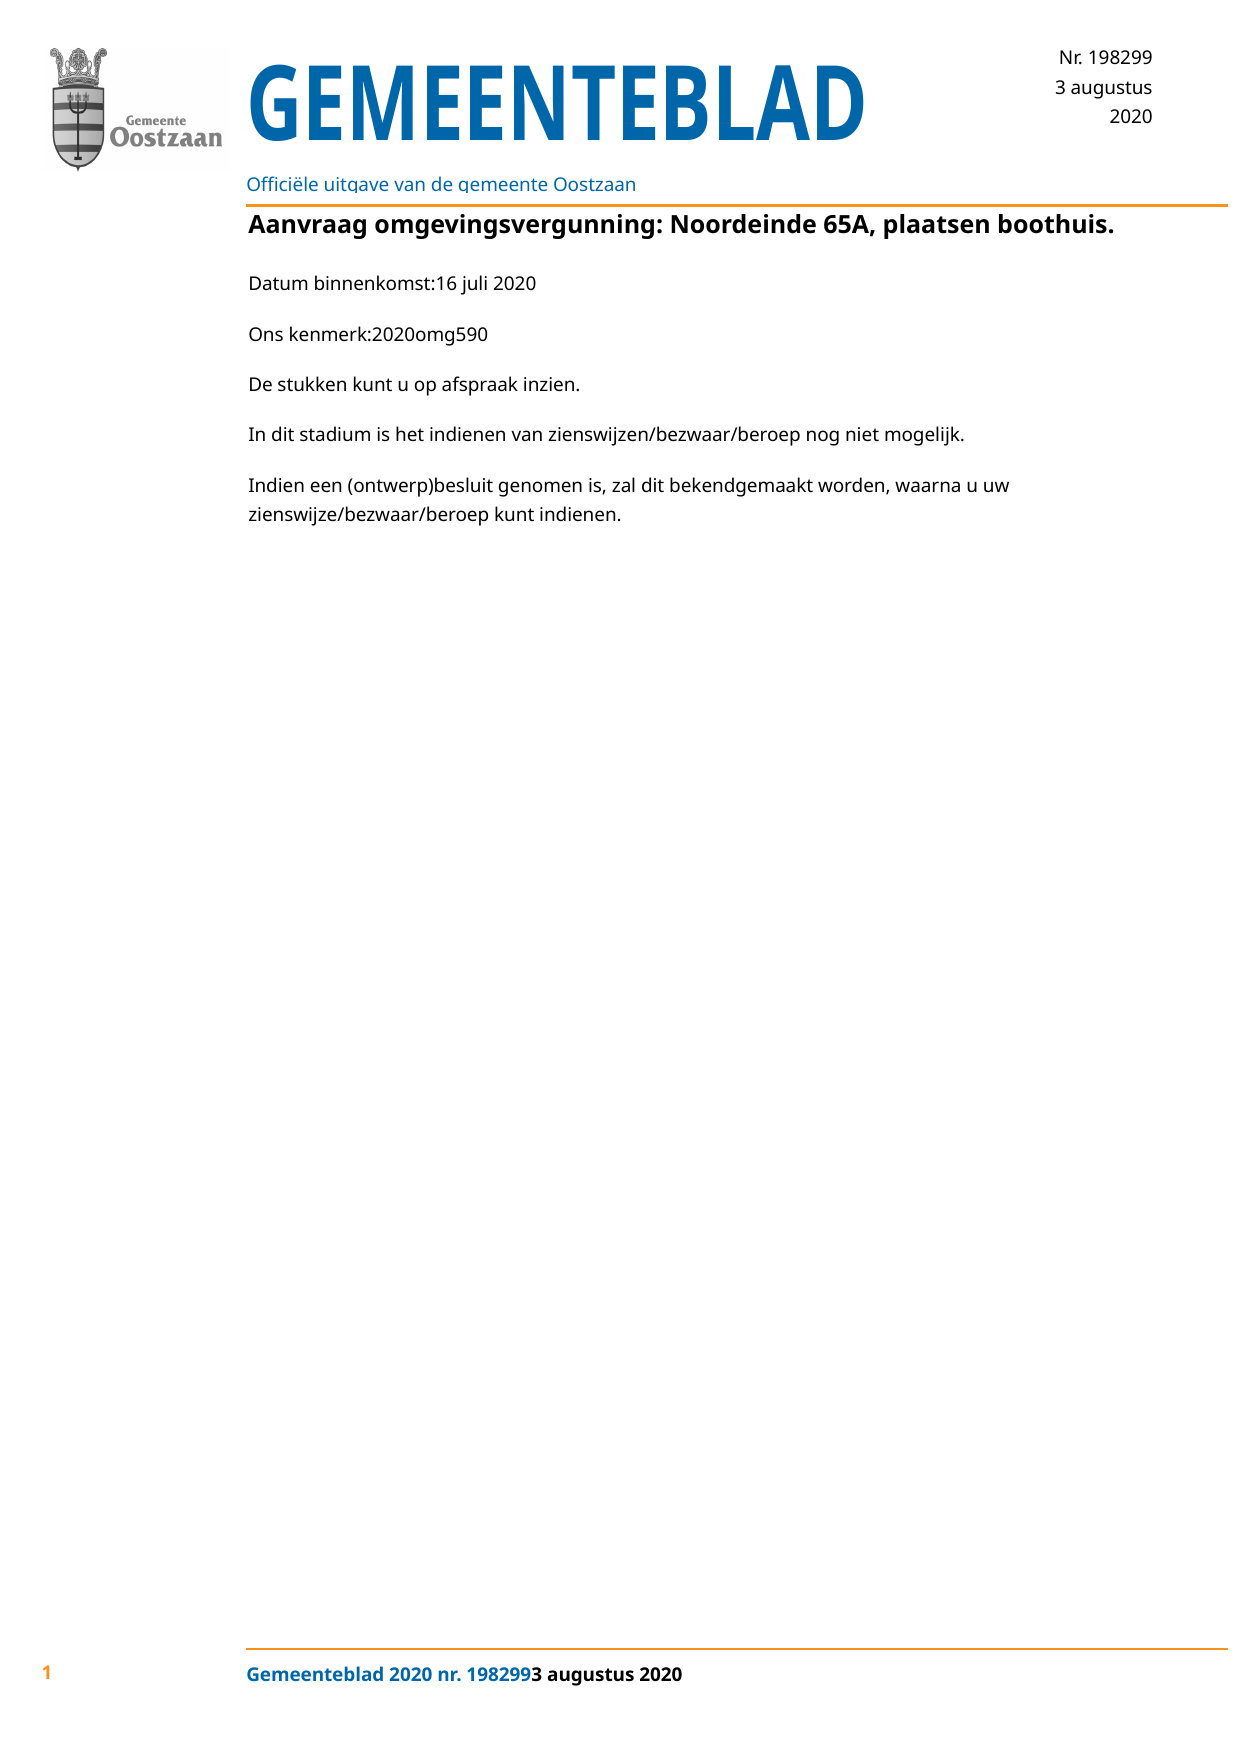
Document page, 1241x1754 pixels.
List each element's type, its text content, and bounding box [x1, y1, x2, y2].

text In dit stadium is het indienen van zienswijzen/bezwaar/beroep nog niet mogelijk. [248, 422, 1152, 447]
text De stukken kunt u op afspraak inzien. [248, 371, 1152, 397]
picture [41, 47, 231, 172]
text Ons kenmerk:2020omg590 [248, 321, 1152, 346]
text Datum binnenkomst:16 juli 2020 [248, 270, 1152, 296]
text Aanvraag omgevingsvergunning: Noordeinde 65A, plaatsen boothuis. [248, 207, 1152, 241]
text Indien een (ontwerp)besluit genomen is, zal dit bekendgemaakt worden, waarna u uw zienswijze/bezwaar/beroep kunt indienen. [248, 472, 1152, 527]
